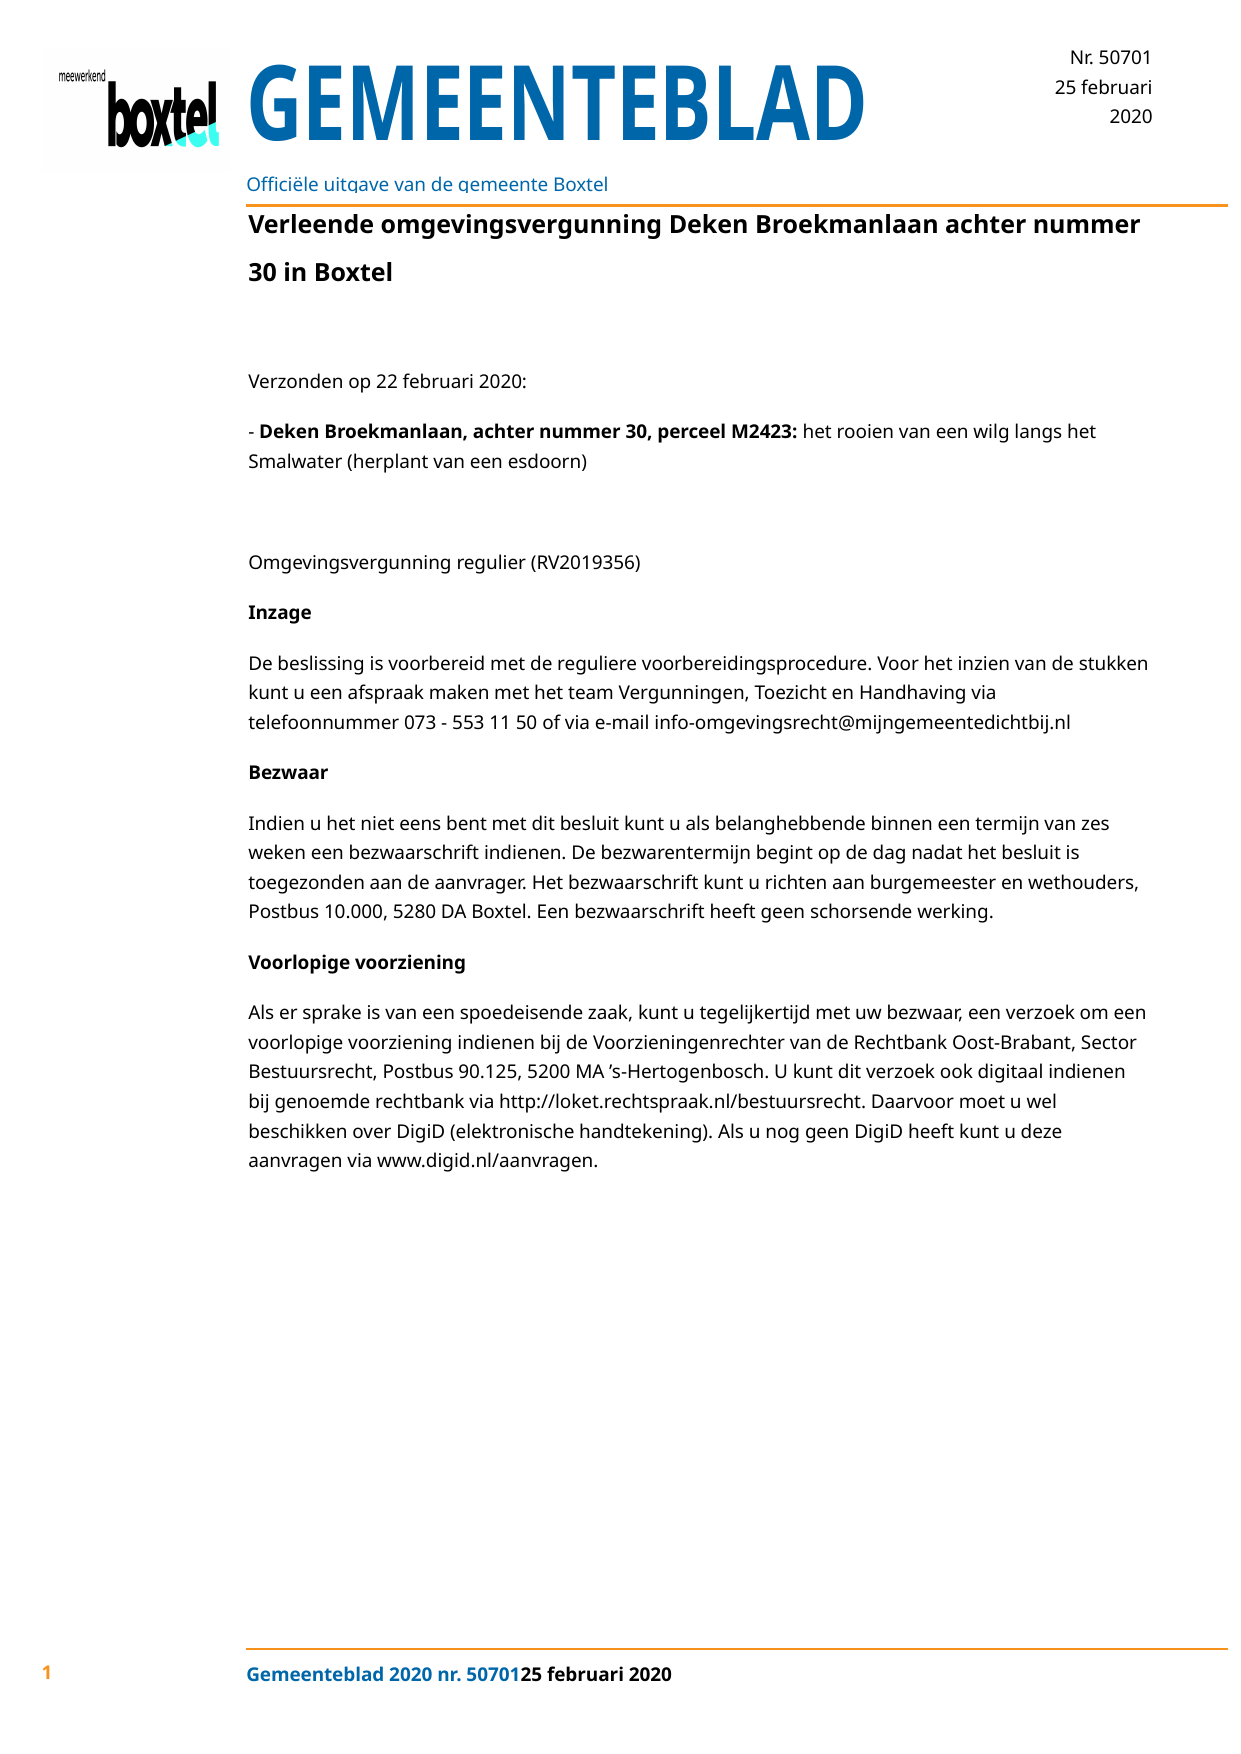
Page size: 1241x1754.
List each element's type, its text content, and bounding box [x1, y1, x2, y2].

text Verleende omgevingsvergunning Deken Broekmanlaan achter nummer 30 in Boxtel [248, 207, 1152, 288]
picture [41, 47, 231, 172]
text Als er sprake is van een spoedeisende zaak, kunt u tegelijkertijd met uw bezwaar, een verzoek om een voorlopige voorziening indienen bij de Voorzieningenrechter van de Rechtbank Oost-Brabant, Sector Bestuursrecht, Postbus 90.125, 5200 MA ’s-Hertogenbosch. U kunt dit verzoek ook digitaal indienen bij genoemde rechtbank via http://loket.rechtspraak.nl/bestuursrecht. Daarvoor moet u wel beschikken over DigiD (elektronische handtekening). Als u nog geen DigiD heeft kunt u deze aanvragen via www.digid.nl/aanvragen. [248, 999, 1152, 1173]
text Bezwaar [248, 759, 1152, 785]
text De beslissing is voorbereid met de reguliere voorbereidingsprocedure. Voor het inzien van de stukken kunt u een afspraak maken met het team Vergunningen, Toezicht en Handhaving via telefoonnummer 073 - 553 11 50 of via e-mail info-omgevingsrecht@mijngemeentedichtbij.nl [248, 650, 1152, 735]
text Indien u het niet eens bent met dit besluit kunt u als belanghebbende binnen een termijn van zes weken een bezwaarschrift indienen. De bezwarentermijn begint op de dag nadat het besluit is toegezonden aan de aanvrager. Het bezwaarschrift kunt u richten aan burgemeester en wethouders, Postbus 10.000, 5280 DA Boxtel. Een bezwaarschrift heeft geen schorsende werking. [248, 810, 1152, 924]
text Inzage [248, 599, 1152, 625]
text Verzonden op 22 februari 2020: [248, 368, 1152, 394]
text - Deken Broekmanlaan, achter nummer 30, perceel M2423: het rooien van een wilg langs het Smalwater (herplant van een esdoorn) [248, 419, 1152, 474]
text Voorlopige voorziening [248, 949, 1152, 975]
text Omgevingsvergunning regulier (RV2019356) [248, 549, 1152, 575]
